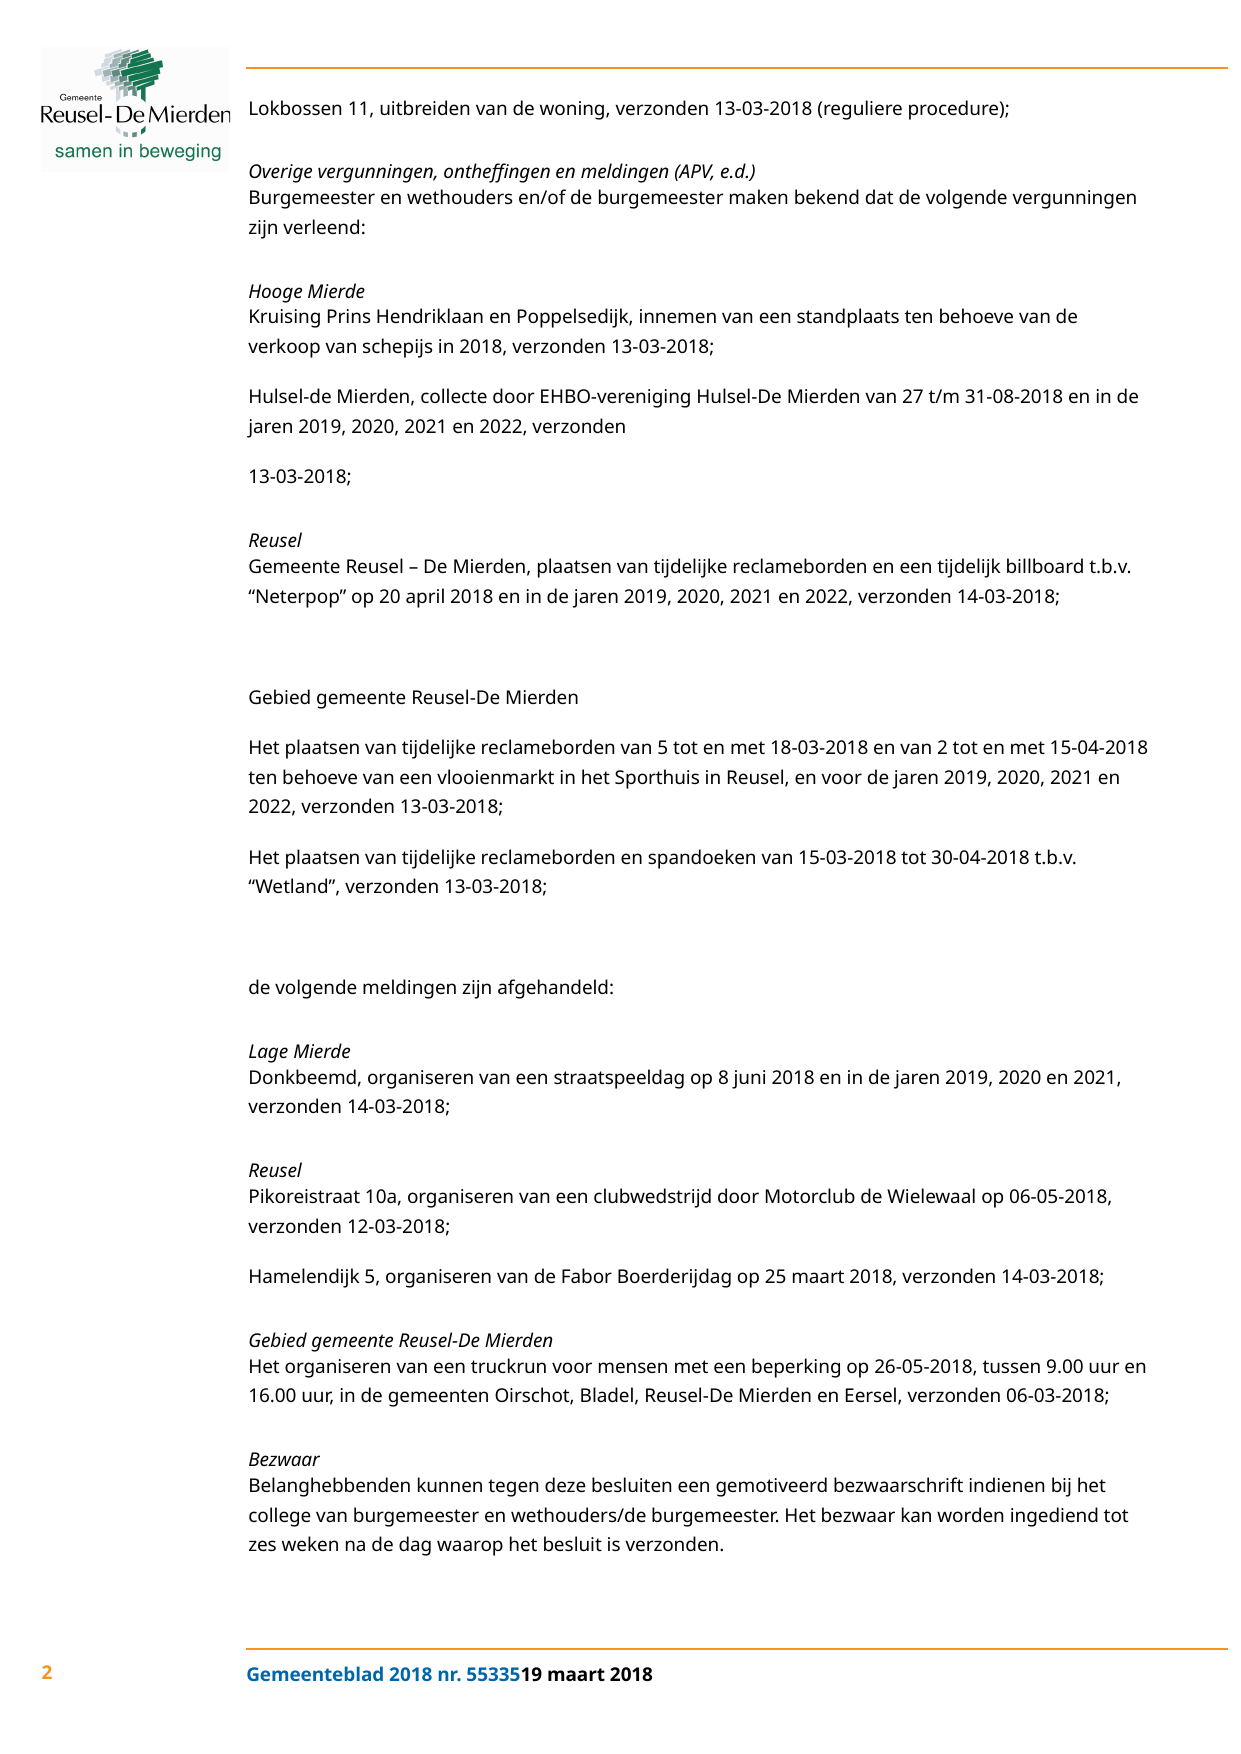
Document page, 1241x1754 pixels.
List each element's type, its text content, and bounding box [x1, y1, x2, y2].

text Hooge Mierde [248, 278, 1152, 304]
text Bezwaar [248, 1446, 1152, 1472]
picture [41, 47, 231, 172]
text Lokbossen 11, uitbreiden van de woning, verzonden 13-03-2018 (reguliere procedure); [248, 95, 1152, 121]
text Reusel [248, 1157, 1152, 1183]
text Belanghebbenden kunnen tegen deze besluiten een gemotiveerd bezwaarschrift indienen bij het college van burgemeester en wethouders/de burgemeester. Het bezwaar kan worden ingediend tot zes weken na de dag waarop het besluit is verzonden. [248, 1472, 1152, 1557]
text Het plaatsen van tijdelijke reclameborden van 5 tot en met 18-03-2018 en van 2 tot en met 15-04-2018 ten behoeve van een vlooienmarkt in het Sporthuis in Reusel, en voor de jaren 2019, 2020, 2021 en 2022, verzonden 13-03-2018; [248, 734, 1152, 819]
text Hamelendijk 5, organiseren van de Fabor Boerderijdag op 25 maart 2018, verzonden 14-03-2018; [248, 1263, 1152, 1289]
text Gemeente Reusel – De Mierden, plaatsen van tijdelijke reclameborden en een tijdelijk billboard t.b.v. “Neterpop” op 20 april 2018 en in de jaren 2019, 2020, 2021 en 2022, verzonden 14-03-2018; [248, 553, 1152, 609]
text de volgende meldingen zijn afgehandeld: [248, 974, 1152, 1000]
text Burgemeester en wethouders en/of de burgemeester maken bekend dat de volgende vergunningen zijn verleend: [248, 184, 1152, 240]
text Het plaatsen van tijdelijke reclameborden en spandoeken van 15-03-2018 tot 30-04-2018 t.b.v. “Wetland”, verzonden 13-03-2018; [248, 844, 1152, 899]
text Het organiseren van een truckrun voor mensen met een beperking op 26-05-2018, tussen 9.00 uur en 16.00 uur, in de gemeenten Oirschot, Bladel, Reusel-De Mierden en Eersel, verzonden 06-03-2018; [248, 1353, 1152, 1408]
text Donkbeemd, organiseren van een straatspeeldag op 8 juni 2018 en in de jaren 2019, 2020 en 2021, verzonden 14-03-2018; [248, 1064, 1152, 1119]
text Lage Mierde [248, 1038, 1152, 1064]
text Overige vergunningen, ontheffingen en meldingen (APV, e.d.) [248, 159, 1152, 184]
text Kruising Prins Hendriklaan en Poppelsedijk, innemen van een standplaats ten behoeve van de verkoop van schepijs in 2018, verzonden 13-03-2018; [248, 304, 1152, 359]
text Gebied gemeente Reusel-De Mierden [248, 684, 1152, 709]
text Gebied gemeente Reusel-De Mierden [248, 1327, 1152, 1353]
text Hulsel-de Mierden, collecte door EHBO-vereniging Hulsel-De Mierden van 27 t/m 31-08-2018 en in de jaren 2019, 2020, 2021 en 2022, verzonden [248, 384, 1152, 439]
text Pikoreistraat 10a, organiseren van een clubwedstrijd door Motorclub de Wielewaal op 06-05-2018, verzonden 12-03-2018; [248, 1183, 1152, 1238]
text Reusel [248, 528, 1152, 553]
text 13-03-2018; [248, 464, 1152, 489]
